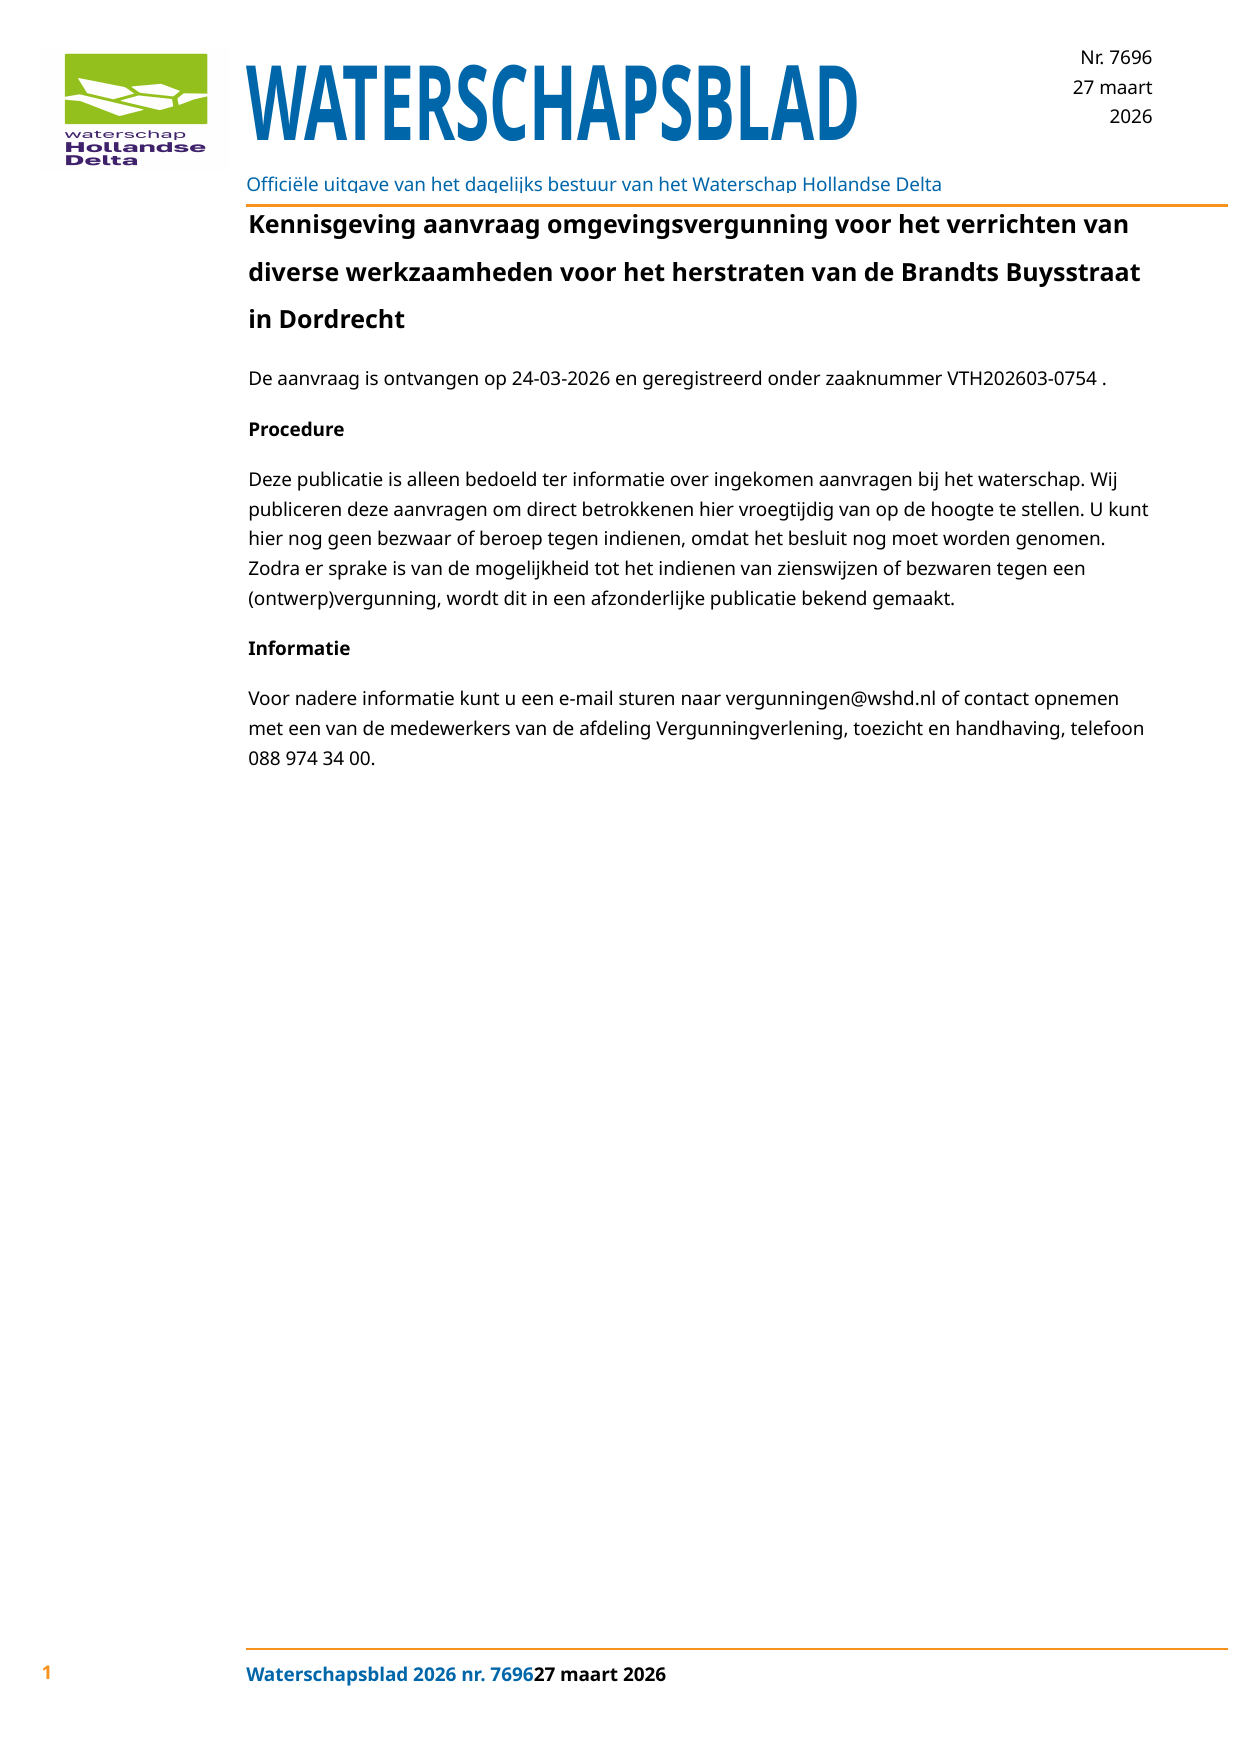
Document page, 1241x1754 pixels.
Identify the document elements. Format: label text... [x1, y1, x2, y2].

text Voor nadere informatie kunt u een e-mail sturen naar vergunningen@wshd.nl of contact opnemen met een van de medewerkers van de afdeling Vergunningverlening, toezicht en handhaving, telefoon 088 974 34 00. [248, 686, 1152, 770]
text Deze publicatie is alleen bedoeld ter informatie over ingekomen aanvragen bij het waterschap. Wij publiceren deze aanvragen om direct betrokkenen hier vroegtijdig van op de hoogte te stellen. U kunt hier nog geen bezwaar of beroep tegen indienen, omdat het besluit nog moet worden genomen. Zodra er sprake is van de mogelijkheid tot het indienen van zienswijzen of bezwaren tegen een (ontwerp)vergunning, wordt dit in een afzonderlijke publicatie bekend gemaakt. [248, 466, 1152, 610]
text Procedure [248, 416, 1152, 442]
text Kennisgeving aanvraag omgevingsvergunning voor het verrichten van diverse werkzaamheden voor het herstraten van de Brandts Buysstraat in Dordrecht [248, 207, 1152, 336]
picture [41, 47, 231, 172]
text Informatie [248, 635, 1152, 661]
text De aanvraag is ontvangen op 24-03-2026 en geregistreerd onder zaaknummer VTH202603-0754 . [248, 366, 1152, 391]
